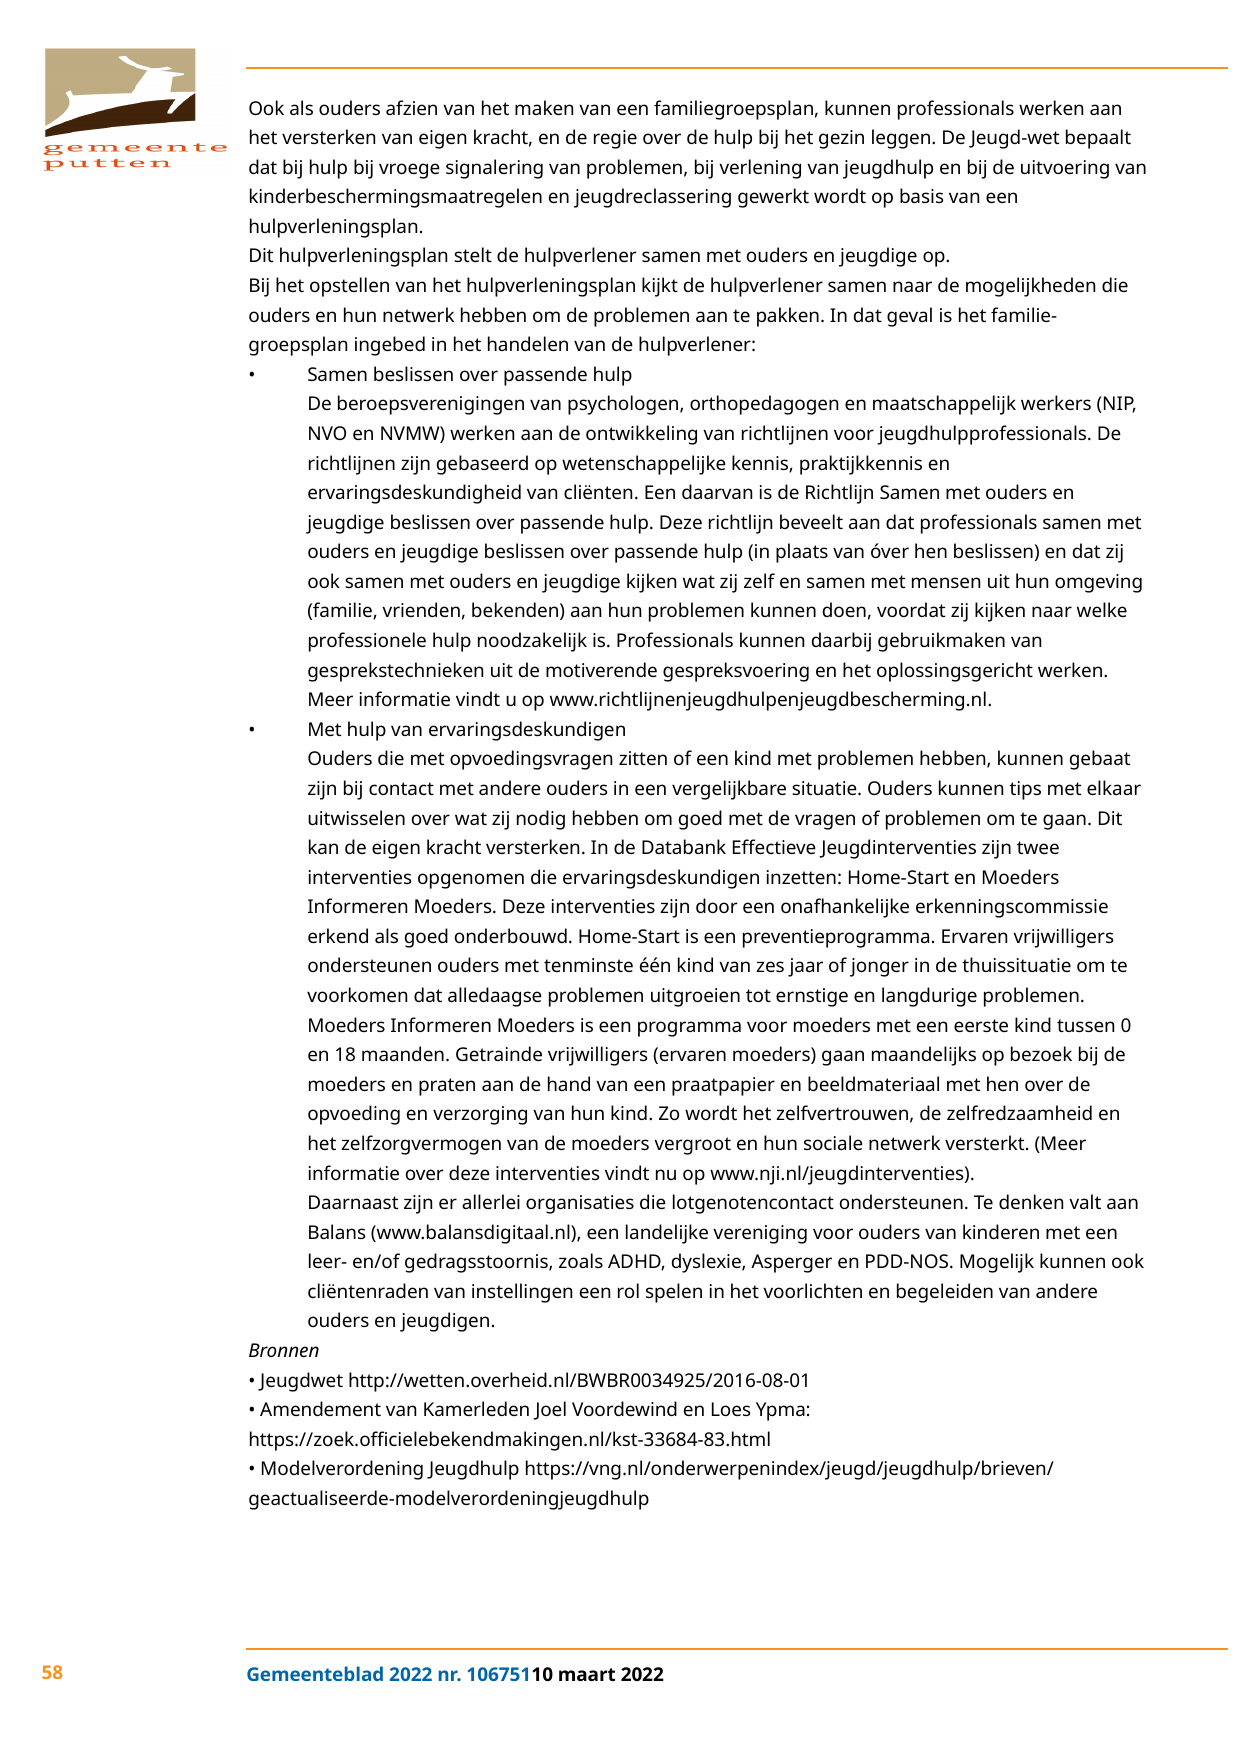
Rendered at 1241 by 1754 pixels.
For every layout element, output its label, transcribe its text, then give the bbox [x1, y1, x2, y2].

text Bij het opstellen van het hulpverleningsplan kijkt de hulpverlener samen naar de mogelijkheden die ouders en hun netwerk hebben om de problemen aan te pakken. In dat geval is het familie-groepsplan ingebed in het handelen van de hulpverlener: [248, 272, 1152, 357]
text • Amendement van Kamerleden Joel Voordewind en Loes Ypma: https://zoek.officielebekendmakingen.nl/kst-33684-83.html [248, 1396, 1152, 1452]
text • Modelverordening Jeugdhulp https://vng.nl/onderwerpenindex/jeugd/jeugdhulp/brieven/ geactualiseerde-modelverordeningjeugdhulp [248, 1456, 1152, 1511]
list De beroepsverenigingen van psychologen, orthopedagogen en maatschappelijk werkers (NIP, NVO en NVMW) werken aan de ontwikkeling van richtlijnen voor jeugdhulpprofessionals. De richtlijnen zijn gebaseerd op wetenschappelijke kennis, praktijkkennis en ervaringsdeskundigheid van cliënten. Een daarvan is de Richtlijn Samen met ouders en jeugdige beslissen over passende hulp. Deze richtlijn beveelt aan dat professionals samen met ouders en jeugdige beslissen over passende hulp (in plaats van óver hen beslissen) en dat zij ook samen met ouders en jeugdige kijken wat zij zelf en samen met mensen uit hun omgeving (familie, vrienden, bekenden) aan hun problemen kunnen doen, voordat zij kijken naar welke professionele hulp noodzakelijk is. Professionals kunnen daarbij gebruikmaken van gesprekstechnieken uit de motiverende gespreksvoering en het oplossingsgericht werken. Meer informatie vindt u op www.richtlijnenjeugdhulpenjeugdbescherming.nl. [248, 391, 1152, 712]
list Samen beslissen over passende hulp [248, 361, 1152, 387]
text Dit hulpverleningsplan stelt de hulpverlener samen met ouders en jeugdige op. [248, 243, 1152, 268]
picture [41, 47, 231, 172]
text • Jeugdwet http://wetten.overheid.nl/BWBR0034925/2016-08-01 [248, 1367, 1152, 1393]
text Ook als ouders afzien van het maken van een familiegroepsplan, kunnen professionals werken aan het versterken van eigen kracht, en de regie over de hulp bij het gezin leggen. De Jeugd-wet bepaalt dat bij hulp bij vroege signalering van problemen, bij verlening van jeugdhulp en bij de uitvoering van kinderbeschermingsmaatregelen en jeugdreclassering gewerkt wordt op basis van een hulpverleningsplan. [248, 95, 1152, 239]
text Bronnen [248, 1337, 1152, 1363]
list Met hulp van ervaringsdeskundigen [248, 716, 1152, 742]
list Ouders die met opvoedingsvragen zitten of een kind met problemen hebben, kunnen gebaat zijn bij contact met andere ouders in een vergelijkbare situatie. Ouders kunnen tips met elkaar uitwisselen over wat zij nodig hebben om goed met de vragen of problemen om te gaan. Dit kan de eigen kracht versterken. In de Databank Effectieve Jeugdinterventies zijn twee interventies opgenomen die ervaringsdeskundigen inzetten: Home-Start en Moeders Informeren Moeders. Deze interventies zijn door een onafhankelijke erkenningscommissie erkend als goed onderbouwd. Home-Start is een preventieprogramma. Ervaren vrijwilligers ondersteunen ouders met tenminste één kind van zes jaar of jonger in de thuissituatie om te voorkomen dat alledaagse problemen uitgroeien tot ernstige en langdurige problemen. Moeders Informeren Moeders is een programma voor moeders met een eerste kind tussen 0 en 18 maanden. Getrainde vrijwilligers (ervaren moeders) gaan maandelijks op bezoek bij de moeders en praten aan de hand van een praatpapier en beeldmateriaal met hen over de opvoeding en verzorging van hun kind. Zo wordt het zelfvertrouwen, de zelfredzaamheid en het zelfzorgvermogen van de moeders vergroot en hun sociale netwerk versterkt. (Meer informatie over deze interventies vindt nu op www.nji.nl/jeugdinterventies). [248, 746, 1152, 1186]
list Daarnaast zijn er allerlei organisaties die lotgenotencontact ondersteunen. Te denken valt aan Balans (www.balansdigitaal.nl), een landelijke vereniging voor ouders van kinderen met een leer- en/of gedragsstoornis, zoals ADHD, dyslexie, Asperger en PDD-NOS. Mogelijk kunnen ook cliëntenraden van instellingen een rol spelen in het voorlichten en begeleiden van andere ouders en jeugdigen. [248, 1189, 1152, 1333]
